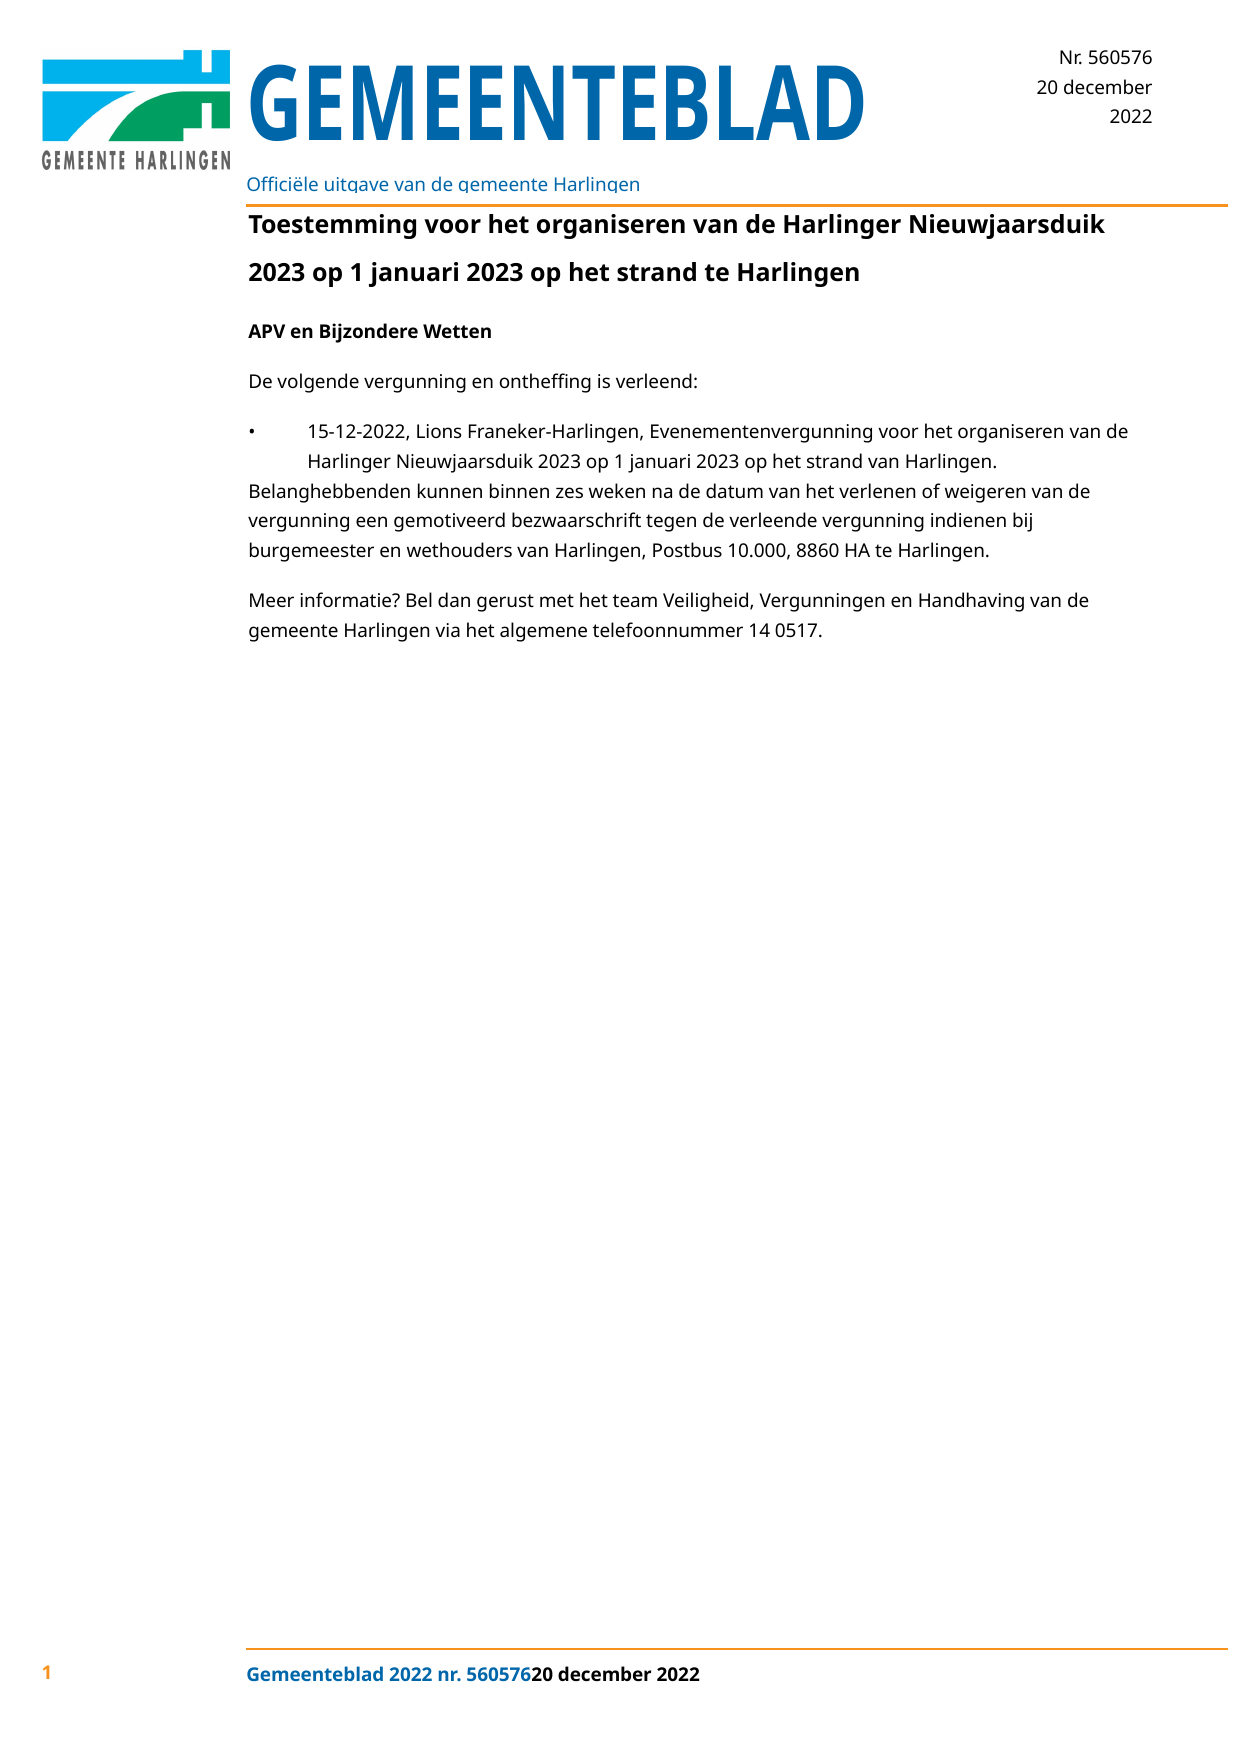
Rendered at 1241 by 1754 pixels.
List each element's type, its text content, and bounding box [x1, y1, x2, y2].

text APV en Bijzondere Wetten [248, 318, 1152, 344]
text Toestemming voor het organiseren van de Harlinger Nieuwjaarsduik 2023 op 1 januari 2023 op het strand te Harlingen [248, 207, 1152, 288]
picture [41, 47, 231, 172]
text De volgende vergunning en ontheffing is verleend: [248, 368, 1152, 394]
text Meer informatie? Bel dan gerust met het team Veiligheid, Vergunningen en Handhaving van de gemeente Harlingen via het algemene telefoonnummer 14 0517. [248, 587, 1152, 643]
list 15-12-2022, Lions Franeker-Harlingen, Evenementenvergunning voor het organiseren van de Harlinger Nieuwjaarsduik 2023 op 1 januari 2023 op het strand van Harlingen. [248, 419, 1152, 474]
text Belanghebbenden kunnen binnen zes weken na de datum van het verlenen of weigeren van de vergunning een gemotiveerd bezwaarschrift tegen de verleende vergunning indienen bij burgemeester en wethouders van Harlingen, Postbus 10.000, 8860 HA te Harlingen. [248, 478, 1152, 563]
